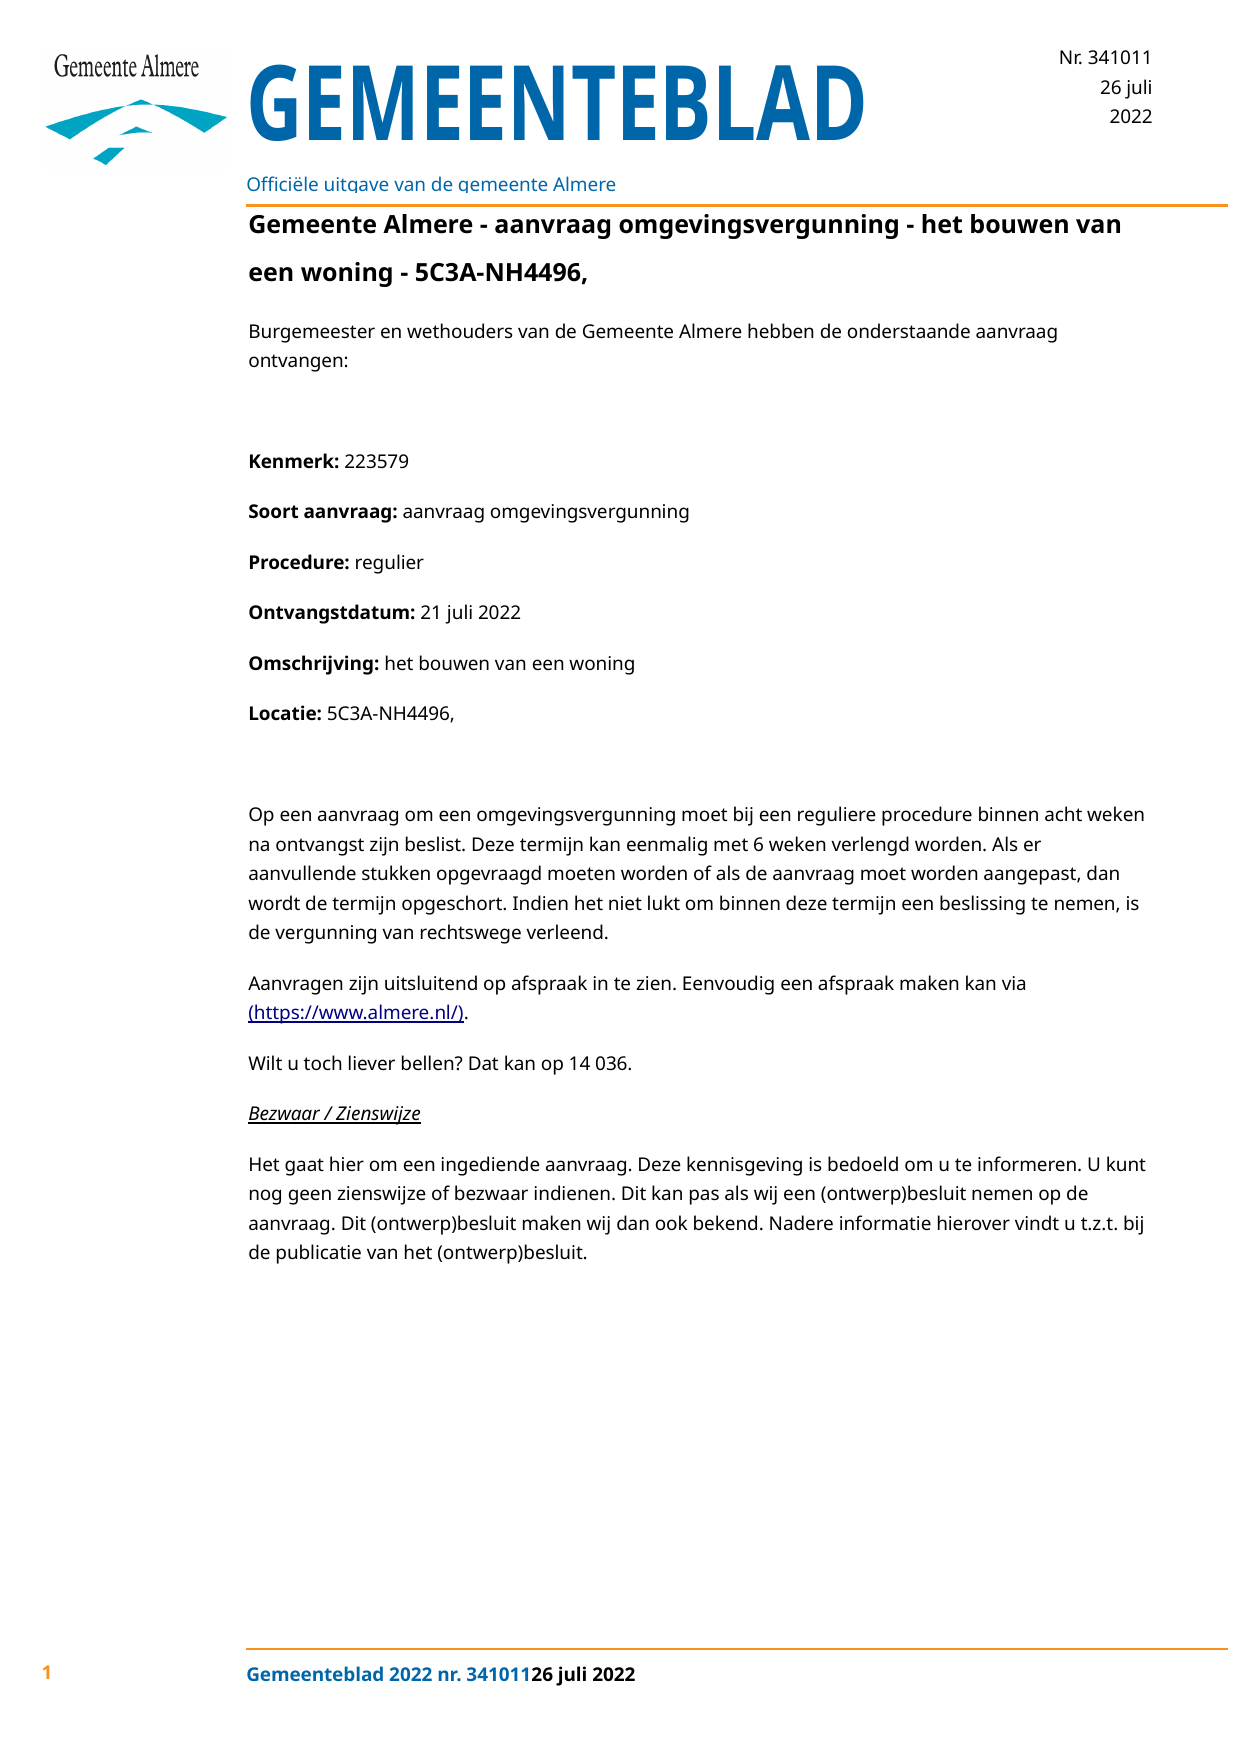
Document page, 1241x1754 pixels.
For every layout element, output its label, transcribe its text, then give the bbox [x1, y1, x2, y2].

text Bezwaar / Zienswijze [248, 1100, 1152, 1126]
text Ontvangstdatum: 21 juli 2022 [248, 599, 1152, 625]
text Locatie: 5C3A-NH4496, [248, 700, 1152, 726]
text Op een aanvraag om een omgevingsvergunning moet bij een reguliere procedure binnen acht weken na ontvangst zijn beslist. Deze termijn kan eenmalig met 6 weken verlengd worden. Als er aanvullende stukken opgevraagd moeten worden of als de aanvraag moet worden aangepast, dan wordt de termijn opgeschort. Indien het niet lukt om binnen deze termijn een beslissing te nemen, is de vergunning van rechtswege verleend. [248, 801, 1152, 945]
text Wilt u toch liever bellen? Dat kan op 14 036. [248, 1050, 1152, 1076]
text Kenmerk: 223579 [248, 448, 1152, 474]
picture [41, 47, 231, 172]
text Burgemeester en wethouders van de Gemeente Almere hebben de onderstaande aanvraag ontvangen: [248, 318, 1152, 373]
text Procedure: regulier [248, 549, 1152, 575]
text Omschrijving: het bouwen van een woning [248, 650, 1152, 676]
text Het gaat hier om een ingediende aanvraag. Deze kennisgeving is bedoeld om u te informeren. U kunt nog geen zienswijze of bezwaar indienen. Dit kan pas als wij een (ontwerp)besluit nemen op de aanvraag. Dit (ontwerp)besluit maken wij dan ook bekend. Nadere informatie hierover vindt u t.z.t. bij de publicatie van het (ontwerp)besluit. [248, 1151, 1152, 1265]
text Aanvragen zijn uitsluitend op afspraak in te zien. Eenvoudig een afspraak maken kan via (https://www.almere.nl/). [248, 970, 1152, 1025]
text Soort aanvraag: aanvraag omgevingsvergunning [248, 499, 1152, 524]
text Gemeente Almere - aanvraag omgevingsvergunning - het bouwen van een woning - 5C3A-NH4496, [248, 207, 1152, 288]
